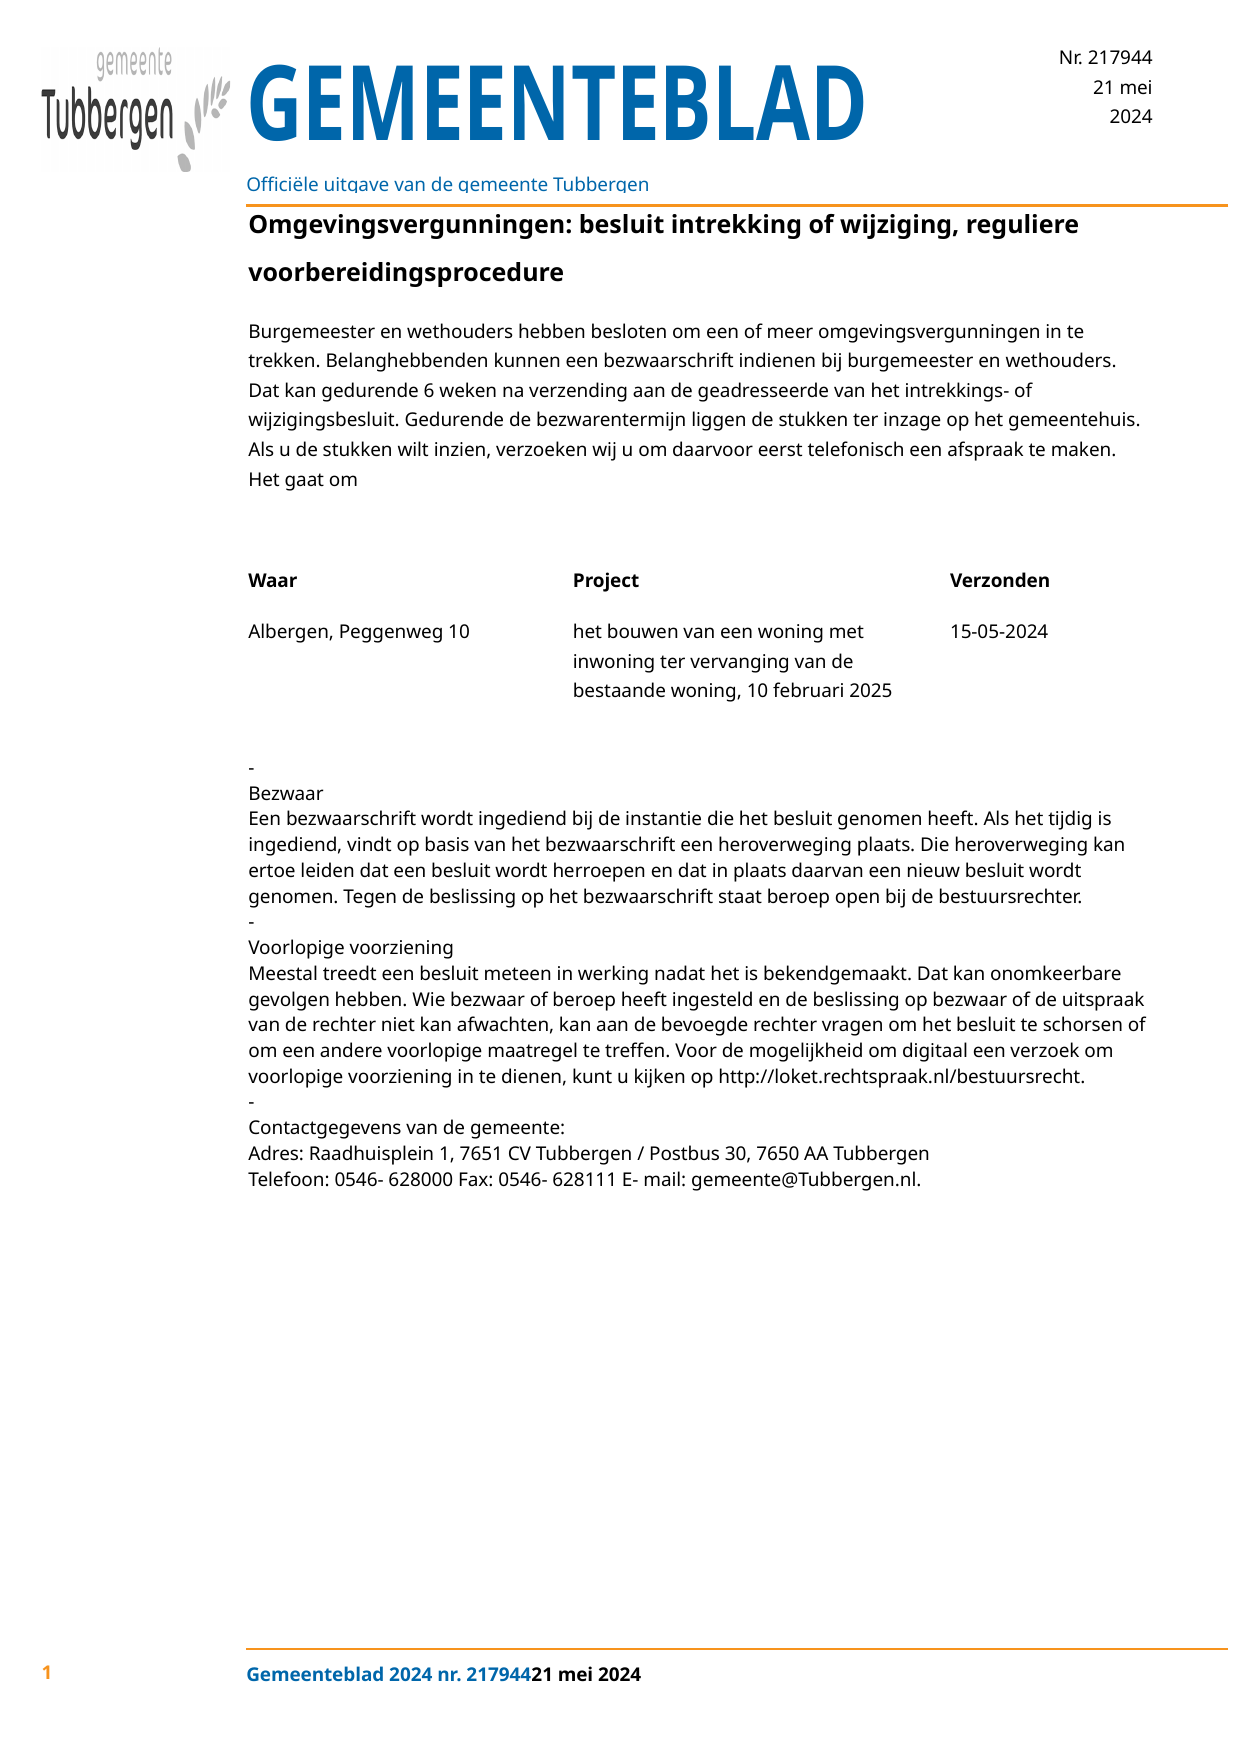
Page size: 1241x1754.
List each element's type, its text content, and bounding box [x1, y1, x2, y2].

table_cell Albergen, Peggenweg 10 [248, 618, 573, 703]
text Adres: Raadhuisplein 1, 7651 CV Tubbergen / Postbus 30, 7650 AA Tubbergen [248, 1140, 1152, 1166]
table_header Waar [248, 567, 573, 592]
text - [248, 754, 1152, 780]
table_cell [950, 593, 1152, 618]
table_cell 15-05-2024 [950, 618, 1152, 703]
text Een bezwaarschrift wordt ingediend bij de instantie die het besluit genomen heeft. Als het tijdig is ingediend, vindt op basis van het bezwaarschrift een heroverweging plaats. Die heroverweging kan ertoe leiden dat een besluit wordt herroepen en dat in plaats daarvan een nieuw besluit wordt genomen. Tegen de beslissing op het bezwaarschrift staat beroep open bij de bestuursrechter. [248, 806, 1152, 908]
table_cell het bouwen van een woning met inwoning ter vervanging van de bestaande woning, 10 februari 2025 [573, 618, 950, 703]
text Bezwaar [248, 780, 1152, 806]
table_header Project [573, 567, 950, 592]
text Meestal treedt een besluit meteen in werking nadat het is bekendgemaakt. Dat kan onomkeerbare gevolgen hebben. Wie bezwaar of beroep heeft ingesteld en de beslissing op bezwaar of de uitspraak van de rechter niet kan afwachten, kan aan de bevoegde rechter vragen om het besluit te schorsen of om een andere voorlopige maatregel te treffen. Voor de mogelijkheid om digitaal een verzoek om voorlopige voorziening in te dienen, kunt u kijken op http://loket.rechtspraak.nl/bestuursrecht. [248, 960, 1152, 1089]
text Telefoon: 0546- 628000 Fax: 0546- 628111 E- mail: gemeente@Tubbergen.nl. [248, 1166, 1152, 1192]
table_cell [248, 593, 573, 618]
text Burgemeester en wethouders hebben besloten om een of meer omgevingsvergunningen in te trekken. Belanghebbenden kunnen een bezwaarschrift indienen bij burgemeester en wethouders. Dat kan gedurende 6 weken na verzending aan de geadresseerde van het intrekkings- of wijzigingsbesluit. Gedurende de bezwarentermijn liggen de stukken ter inzage op het gemeentehuis. Als u de stukken wilt inzien, verzoeken wij u om daarvoor eerst telefonisch een afspraak te maken. Het gaat om [248, 318, 1152, 492]
text Voorlopige voorziening [248, 934, 1152, 960]
table_header Verzonden [950, 567, 1152, 592]
picture [41, 47, 231, 172]
text Contactgegevens van de gemeente: [248, 1114, 1152, 1140]
text - [248, 1089, 1152, 1114]
text - [248, 908, 1152, 934]
table_cell [573, 593, 950, 618]
text Omgevingsvergunningen: besluit intrekking of wijziging, reguliere voorbereidingsprocedure [248, 207, 1152, 288]
